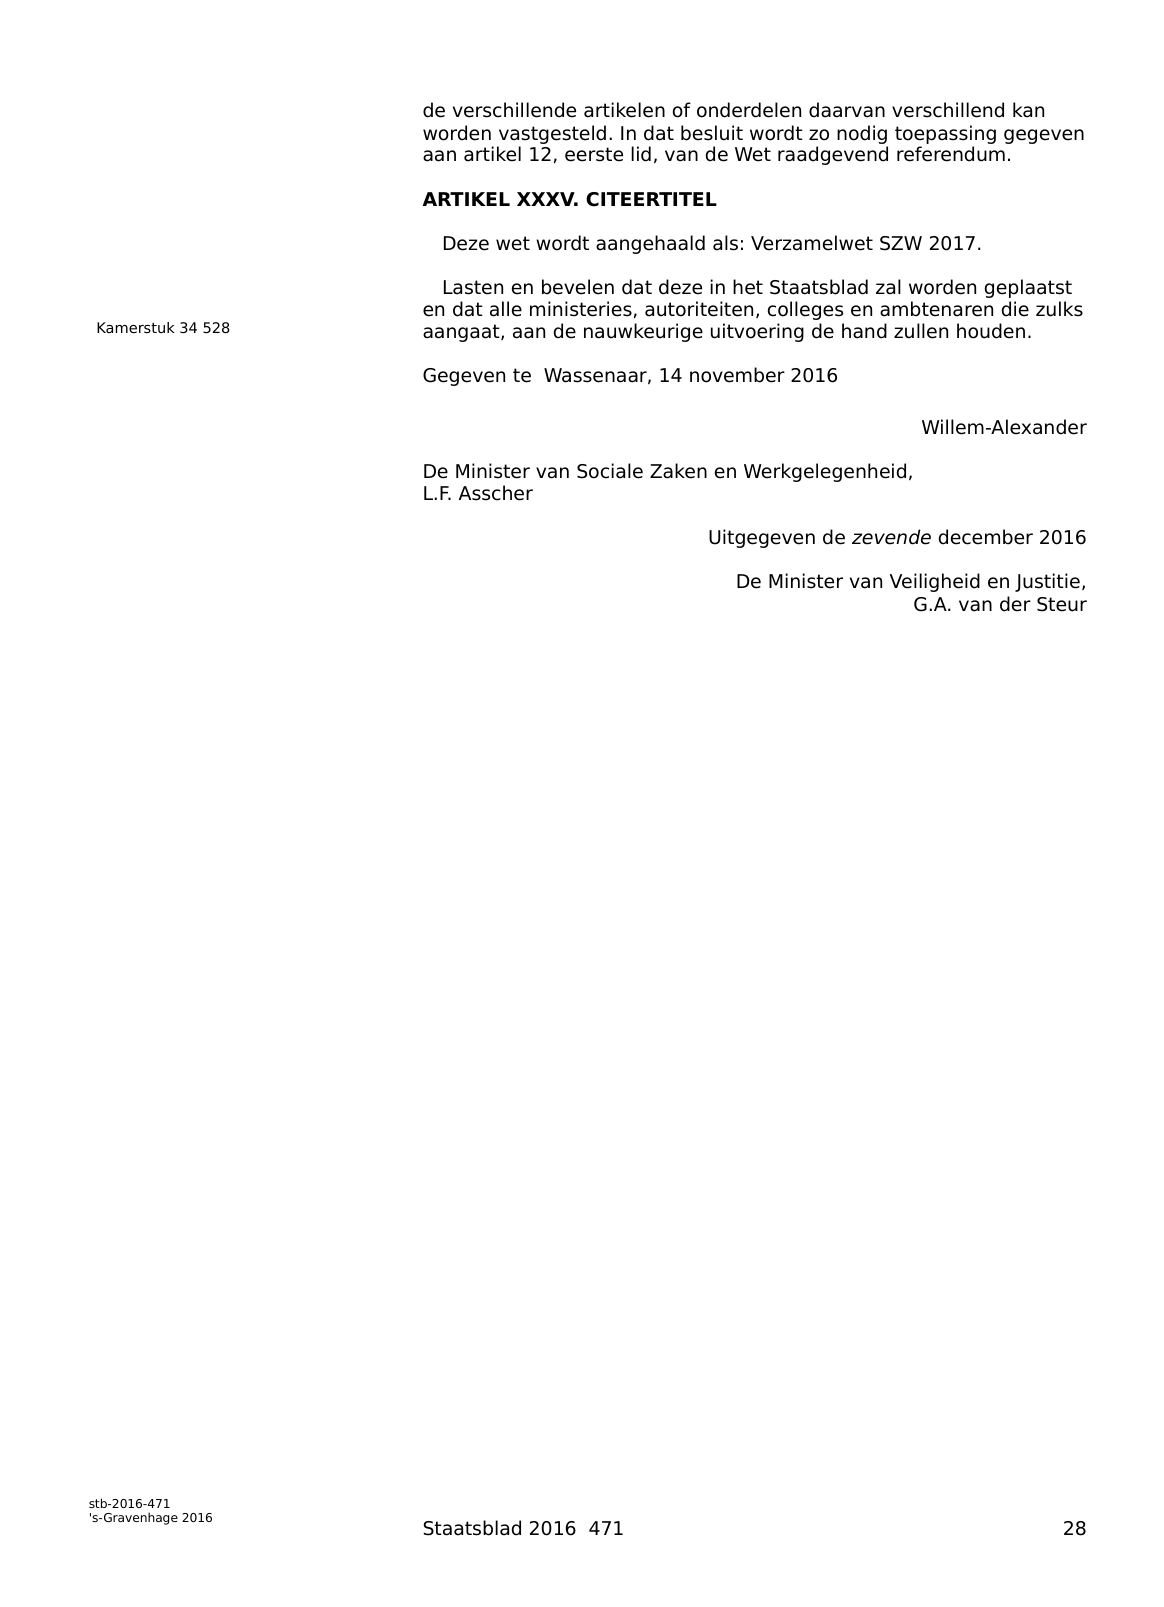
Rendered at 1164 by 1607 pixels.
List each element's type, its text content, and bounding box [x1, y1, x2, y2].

text Uitgegeven de zevende december 2016 [422, 527, 1087, 549]
text stb-2016-471 [88, 1497, 323, 1511]
text De Minister van Sociale Zaken en Werkgelegenheid, L.F. Asscher [422, 461, 1087, 505]
text Willem-Alexander [422, 417, 1087, 439]
text Kamerstuk 34 528 [77, 320, 396, 337]
text Deze wet wordt aangehaald als: Verzamelwet SZW 2017. [422, 233, 1087, 255]
text de verschillende artikelen of onderdelen daarvan verschillend kan worden vastgesteld. In dat besluit wordt zo nodig toepassing gegeven aan artikel 12, eerste lid, van de Wet raadgevend referendum. [422, 100, 1087, 166]
text 's-Gravenhage 2016 [88, 1511, 323, 1525]
text Gegeven te Wassenaar, 14 november 2016 [422, 365, 1087, 387]
subtitle ARTIKEL XXXV. CITEERTITEL [422, 188, 1087, 211]
text De Minister van Veiligheid en Justitie, G.A. van der Steur [422, 571, 1087, 615]
text Lasten en bevelen dat deze in het Staatsblad zal worden geplaatst en dat alle ministeries, autoriteiten, colleges en ambtenaren die zulks aangaat, aan de nauwkeurige uitvoering de hand zullen houden. [422, 277, 1087, 343]
